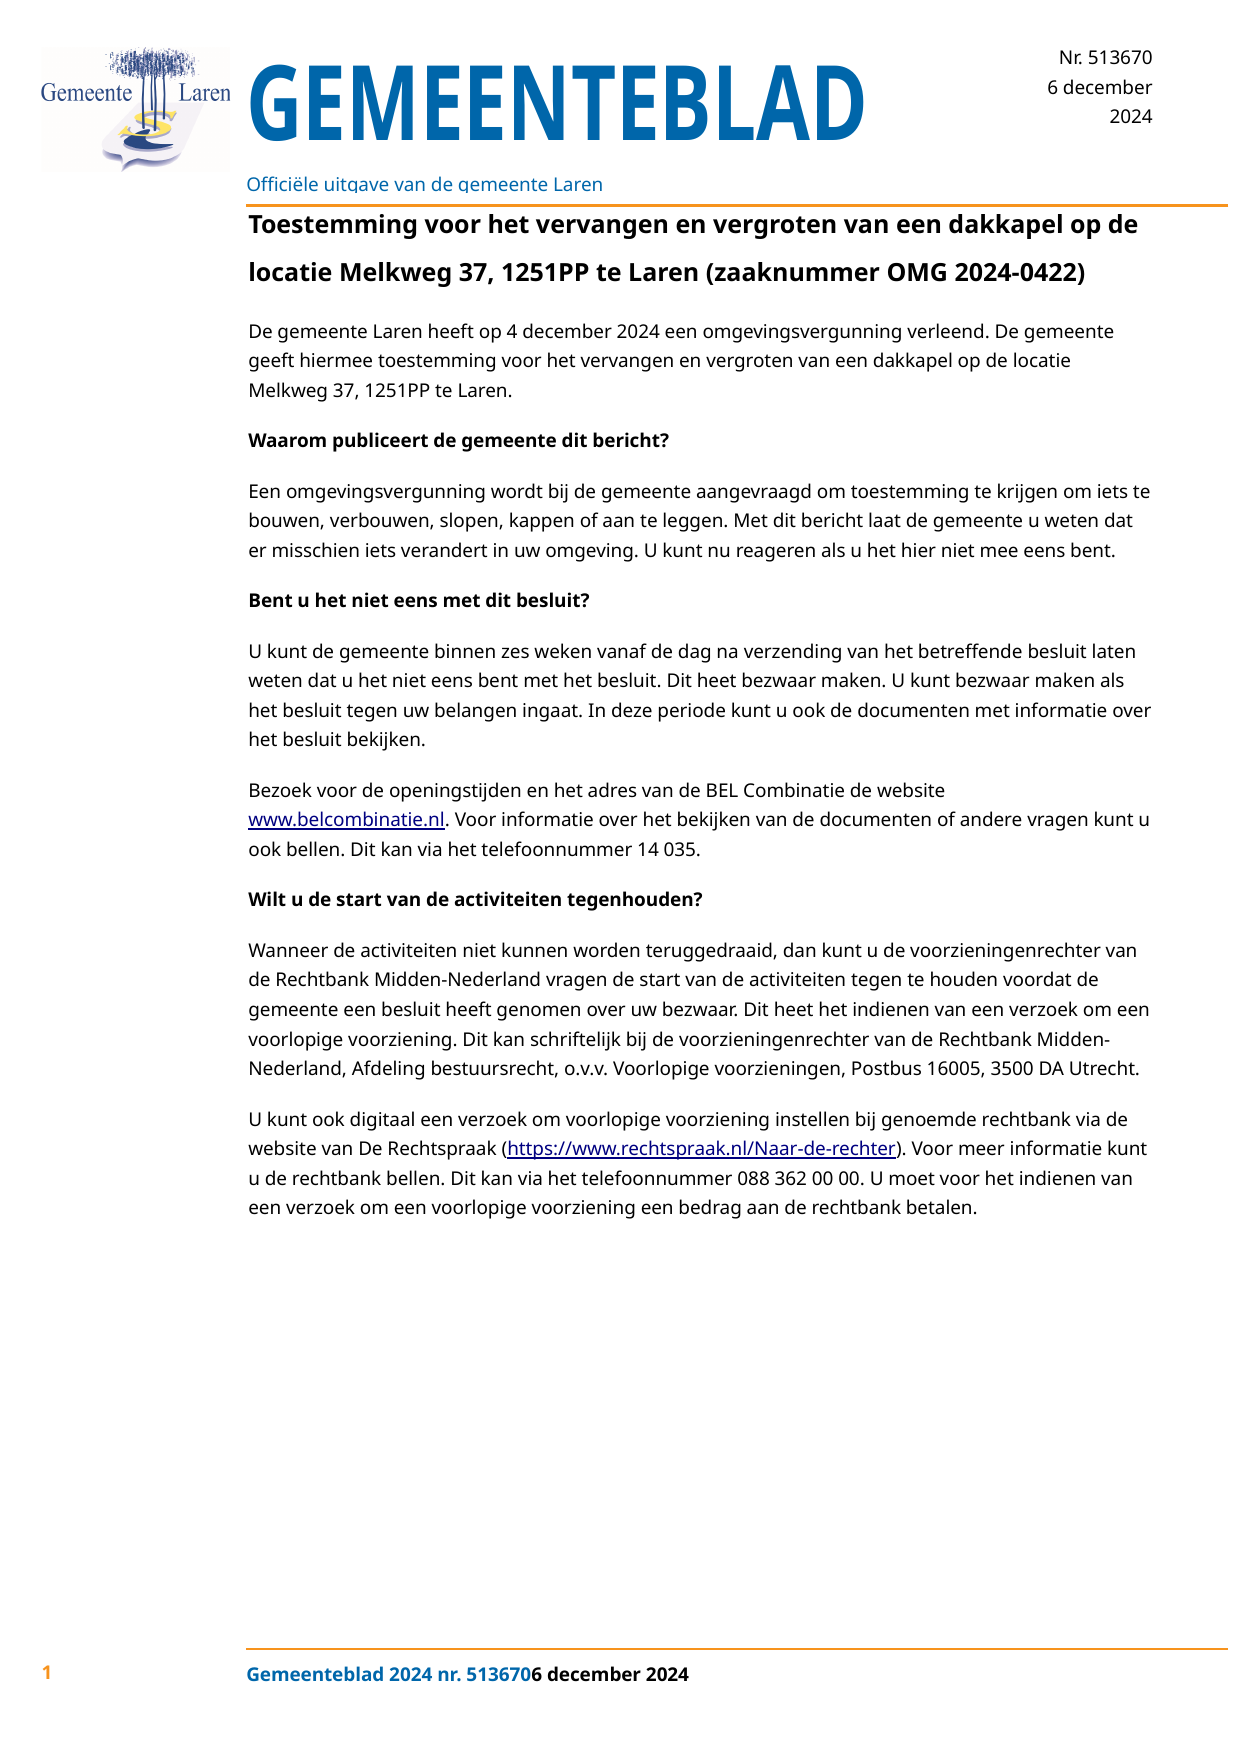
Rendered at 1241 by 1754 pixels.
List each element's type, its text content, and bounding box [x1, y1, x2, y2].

text De gemeente Laren heeft op 4 december 2024 een omgevingsvergunning verleend. De gemeente geeft hiermee toestemming voor het vervangen en vergroten van een dakkapel op de locatie Melkweg 37, 1251PP te Laren. [248, 318, 1152, 403]
text Toestemming voor het vervangen en vergroten van een dakkapel op de locatie Melkweg 37, 1251PP te Laren (zaaknummer OMG 2024-0422) [248, 207, 1152, 288]
text Bezoek voor de openingstijden en het adres van de BEL Combinatie de website www.belcombinatie.nl. Voor informatie over het bekijken van de documenten of andere vragen kunt u ook bellen. Dit kan via het telefoonnummer 14 035. [248, 777, 1152, 862]
text Een omgevingsvergunning wordt bij de gemeente aangevraagd om toestemming te krijgen om iets te bouwen, verbouwen, slopen, kappen of aan te leggen. Met dit bericht laat de gemeente u weten dat er misschien iets verandert in uw omgeving. U kunt nu reageren als u het hier niet mee eens bent. [248, 478, 1152, 563]
text Wanneer de activiteiten niet kunnen worden teruggedraaid, dan kunt u de voorzieningenrechter van de Rechtbank Midden-Nederland vragen de start van de activiteiten tegen te houden voordat de gemeente een besluit heeft genomen over uw bezwaar. Dit heet het indienen van een verzoek om een voorlopige voorziening. Dit kan schriftelijk bij de voorzieningenrechter van de Rechtbank Midden-Nederland, Afdeling bestuursrecht, o.v.v. Voorlopige voorzieningen, Postbus 16005, 3500 DA Utrecht. [248, 937, 1152, 1081]
picture [41, 47, 231, 172]
text U kunt de gemeente binnen zes weken vanaf de dag na verzending van het betreffende besluit laten weten dat u het niet eens bent met het besluit. Dit heet bezwaar maken. U kunt bezwaar maken als het besluit tegen uw belangen ingaat. In deze periode kunt u ook de documenten met informatie over het besluit bekijken. [248, 638, 1152, 752]
text U kunt ook digitaal een verzoek om voorlopige voorziening instellen bij genoemde rechtbank via de website van De Rechtspraak (https://www.rechtspraak.nl/Naar-de-rechter). Voor meer informatie kunt u de rechtbank bellen. Dit kan via het telefoonnummer 088 362 00 00. U moet voor het indienen van een verzoek om een voorlopige voorziening een bedrag aan de rechtbank betalen. [248, 1106, 1152, 1220]
text Bent u het niet eens met dit besluit? [248, 587, 1152, 613]
text Wilt u de start van de activiteiten tegenhouden? [248, 887, 1152, 912]
text Waarom publiceert de gemeente dit bericht? [248, 427, 1152, 453]
